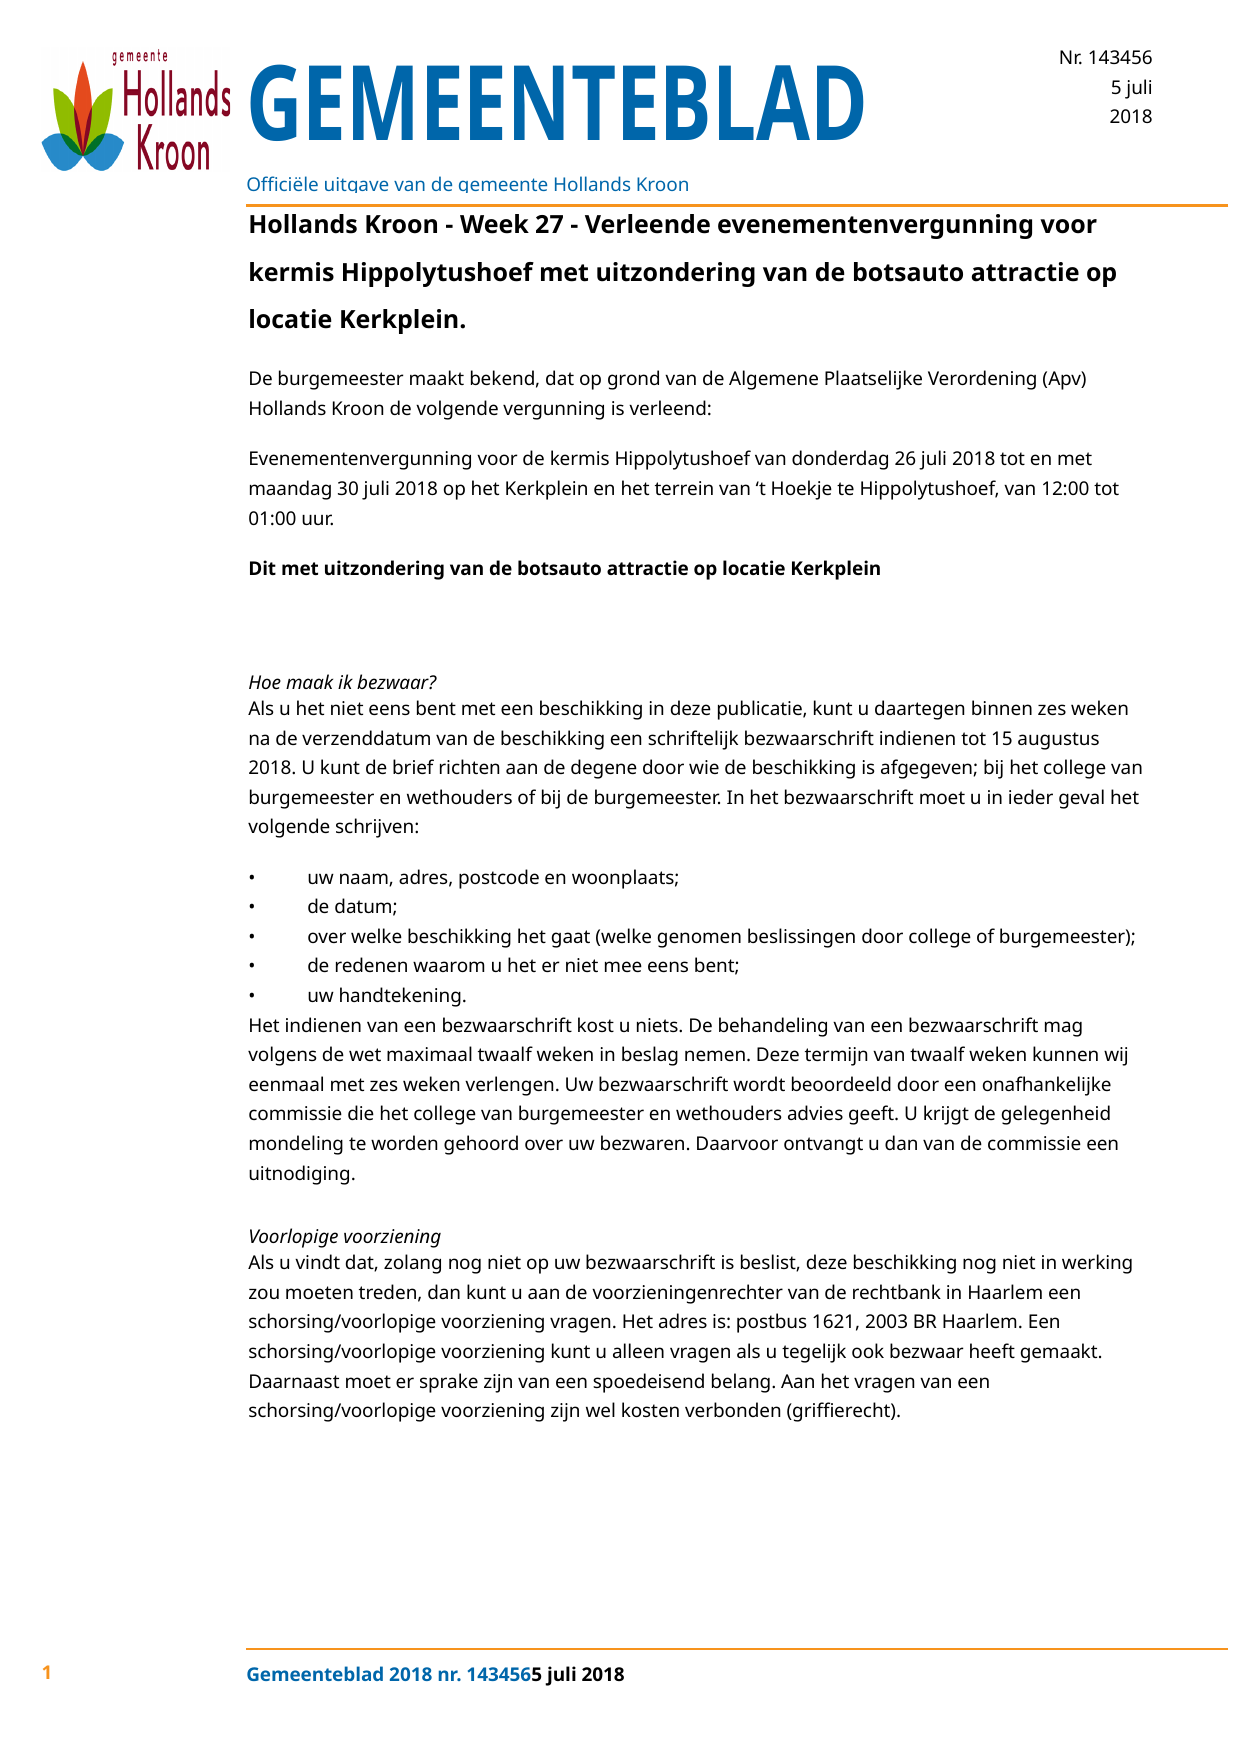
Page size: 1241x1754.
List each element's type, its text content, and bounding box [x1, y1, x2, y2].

text De burgemeester maakt bekend, dat op grond van de Algemene Plaatselijke Verordening (Apv) Hollands Kroon de volgende vergunning is verleend: [248, 366, 1152, 421]
list uw naam, adres, postcode en woonplaats; [248, 864, 1152, 890]
text Hollands Kroon - Week 27 - Verleende evenementenvergunning voor kermis Hippolytushoef met uitzondering van de botsauto attractie op locatie Kerkplein. [248, 207, 1152, 336]
list uw handtekening. [248, 982, 1152, 1008]
picture [41, 47, 231, 172]
text Als u vindt dat, zolang nog niet op uw bezwaarschrift is beslist, deze beschikking nog niet in werking zou moeten treden, dan kunt u aan de voorzieningenrechter van de rechtbank in Haarlem een schorsing/voorlopige voorziening vragen. Het adres is: postbus 1621, 2003 BR Haarlem. Een schorsing/voorlopige voorziening kunt u alleen vragen als u tegelijk ook bezwaar heeft gemaakt. Daarnaast moet er sprake zijn van een spoedeisend belang. Aan het vragen van een schorsing/voorlopige voorziening zijn wel kosten verbonden (griffierecht). [248, 1249, 1152, 1423]
text Hoe maak ik bezwaar? [248, 669, 1152, 695]
text Dit met uitzondering van de botsauto attractie op locatie Kerkplein [248, 555, 1152, 581]
text Voorlopige voorziening [248, 1224, 1152, 1249]
text Als u het niet eens bent met een beschikking in deze publicatie, kunt u daartegen binnen zes weken na de verzenddatum van de beschikking een schriftelijk bezwaarschrift indienen tot 15 augustus 2018. U kunt de brief richten aan de degene door wie de beschikking is afgegeven; bij het college van burgemeester en wethouders of bij de burgemeester. In het bezwaarschrift moet u in ieder geval het volgende schrijven: [248, 695, 1152, 839]
list de datum; [248, 893, 1152, 919]
list over welke beschikking het gaat (welke genomen beslissingen door college of burgemeester); [248, 923, 1152, 949]
text Het indienen van een bezwaarschrift kost u niets. De behandeling van een bezwaarschrift mag volgens de wet maximaal twaalf weken in beslag nemen. Deze termijn van twaalf weken kunnen wij eenmaal met zes weken verlengen. Uw bezwaarschrift wordt beoordeeld door een onafhankelijke commissie die het college van burgemeester en wethouders advies geeft. U krijgt de gelegenheid mondeling te worden gehoord over uw bezwaren. Daarvoor ontvangt u dan van de commissie een uitnodiging. [248, 1012, 1152, 1186]
text Evenementenvergunning voor de kermis Hippolytushoef van donderdag 26 juli 2018 tot en met maandag 30 juli 2018 op het Kerkplein en het terrein van ‘t Hoekje te Hippolytushoef, van 12:00 tot 01:00 uur. [248, 446, 1152, 530]
list de redenen waarom u het er niet mee eens bent; [248, 953, 1152, 978]
